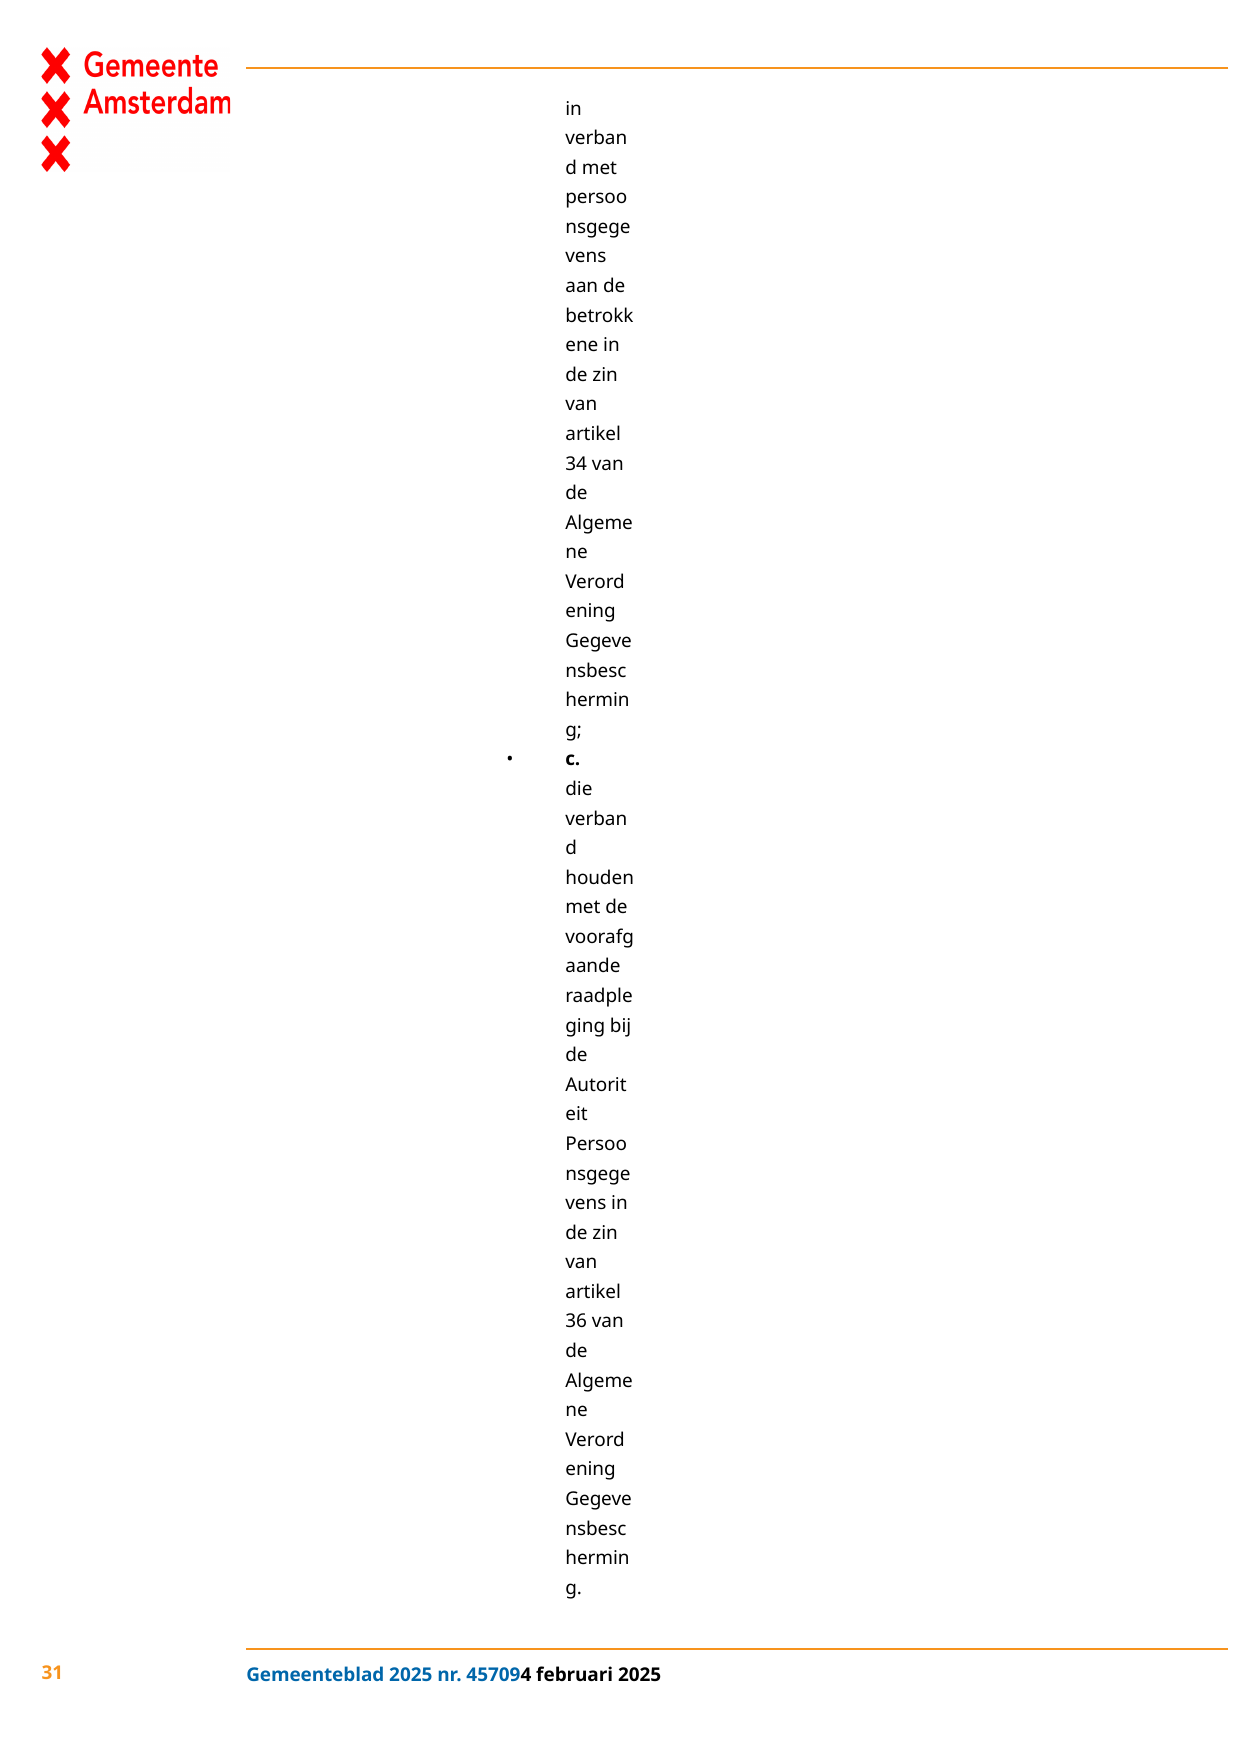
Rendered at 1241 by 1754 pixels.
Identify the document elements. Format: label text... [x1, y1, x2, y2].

picture [41, 47, 231, 172]
table_cell in verband met persoonsgegevens aan de betrokkene in de zin van artikel 34 van de Algemene Verordening Gegevensbescherming; c. die verband houden met de voorafgaande raadpleging bij de Autoriteit Persoonsgegevens in de zin van artikel 36 van de Algemene Verordening Gegevensbescherming. [506, 95, 635, 1600]
table_cell [894, 95, 1022, 1600]
table_cell [248, 95, 377, 1600]
table_cell [1023, 95, 1152, 1600]
table_cell [377, 95, 506, 1600]
table_cell [635, 95, 764, 1600]
table_cell [764, 95, 893, 1600]
